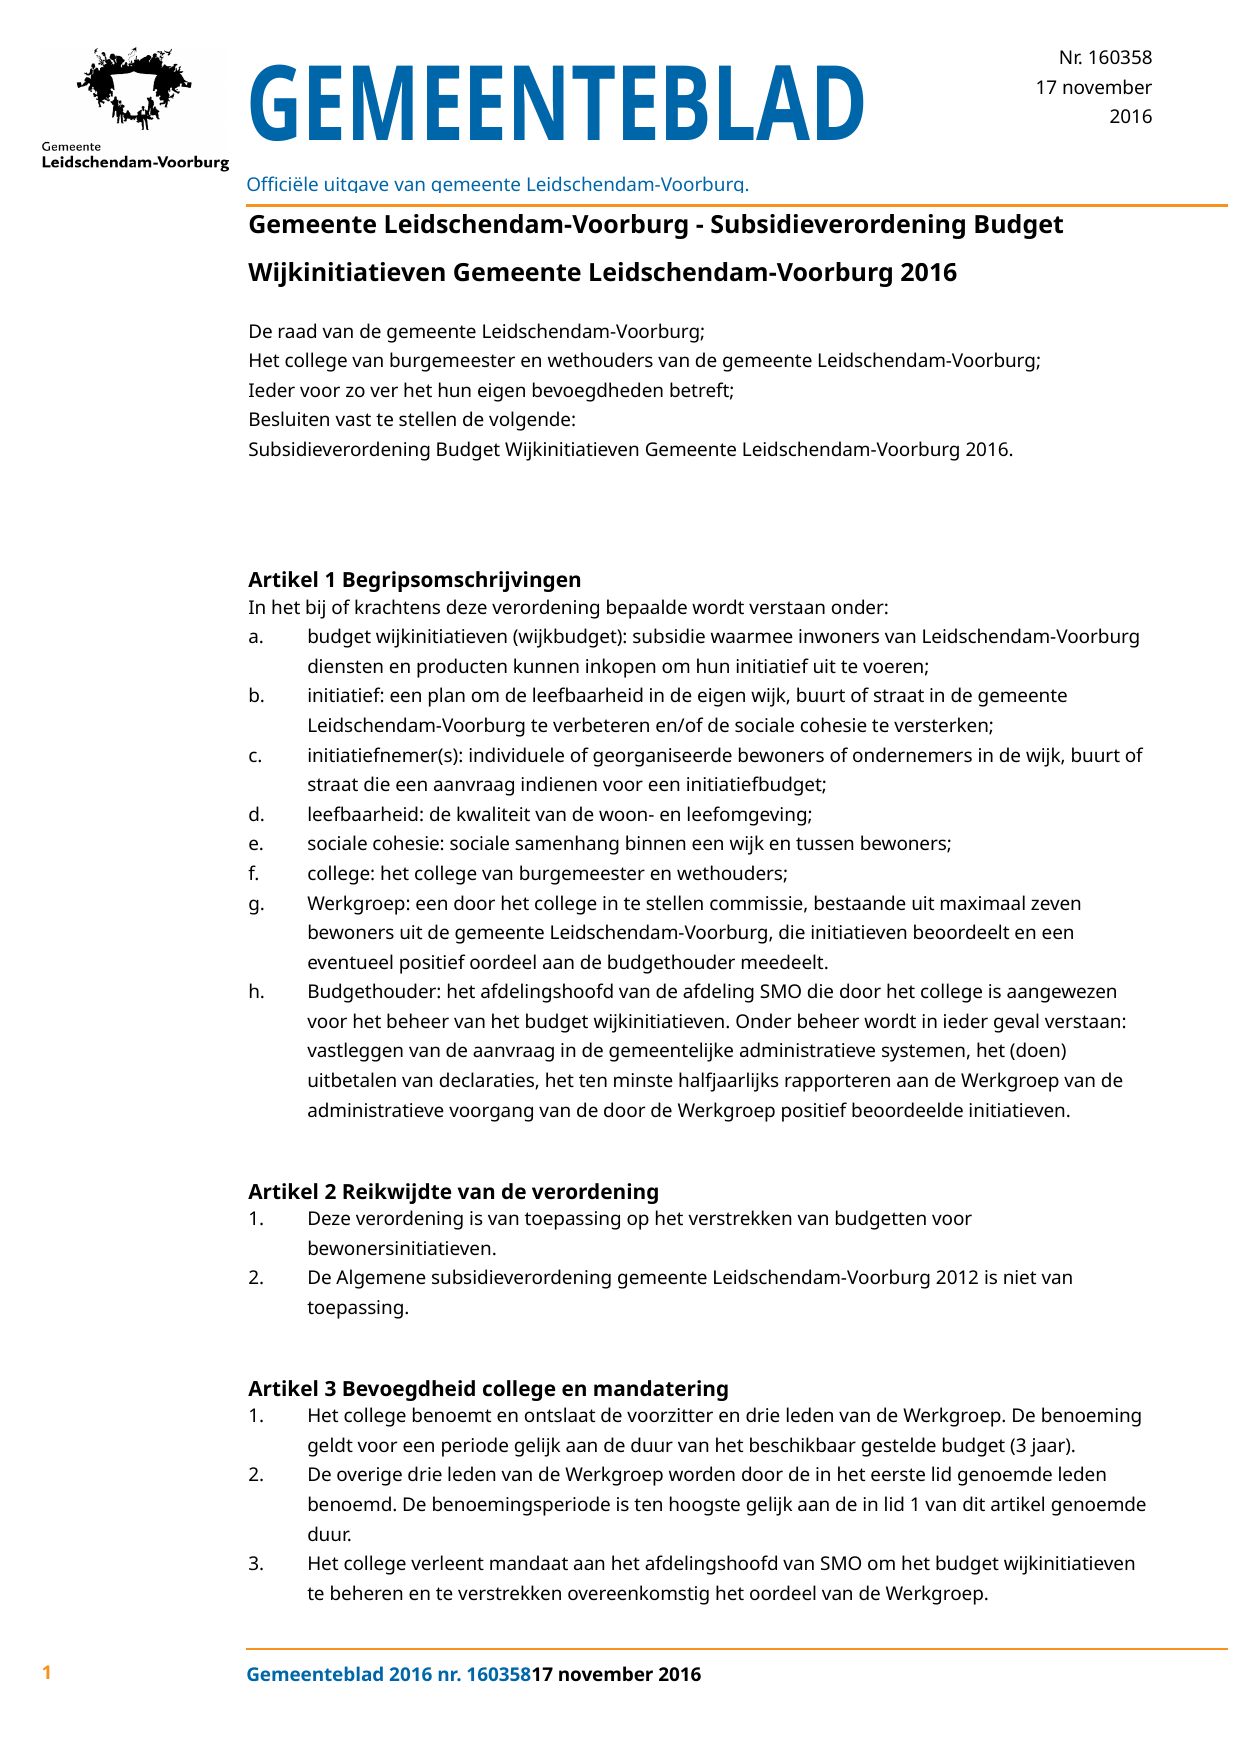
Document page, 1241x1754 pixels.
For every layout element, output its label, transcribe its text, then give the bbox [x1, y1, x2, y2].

list Deze verordening is van toepassing op het verstrekken van budgetten voor bewonersinitiatieven. [248, 1205, 1152, 1261]
text Artikel 3 Bevoegdheid college en mandatering [248, 1374, 1152, 1402]
text Gemeente Leidschendam-Voorburg - Subsidieverordening Budget Wijkinitiatieven Gemeente Leidschendam-Voorburg 2016 [248, 207, 1152, 288]
list initiatief: een plan om de leefbaarheid in de eigen wijk, buurt of straat in de gemeente Leidschendam-Voorburg te verbeteren en/of de sociale cohesie te versterken; [248, 683, 1152, 738]
text Ieder voor zo ver het hun eigen bevoegdheden betreft; [248, 377, 1152, 403]
picture [41, 47, 231, 172]
list college: het college van burgemeester en wethouders; [248, 860, 1152, 886]
list initiatiefnemer(s): individuele of georganiseerde bewoners of ondernemers in de wijk, buurt of straat die een aanvraag indienen voor een initiatiefbudget; [248, 742, 1152, 797]
text Subsidieverordening Budget Wijkinitiatieven Gemeente Leidschendam-Voorburg 2016. [248, 436, 1152, 462]
list Het college benoemt en ontslaat de voorzitter en drie leden van de Werkgroep. De benoeming geldt voor een periode gelijk aan de duur van het beschikbaar gestelde budget (3 jaar). [248, 1402, 1152, 1458]
list De Algemene subsidieverordening gemeente Leidschendam-Voorburg 2012 is niet van toepassing. [248, 1264, 1152, 1320]
text De raad van de gemeente Leidschendam-Voorburg; [248, 318, 1152, 344]
list leefbaarheid: de kwaliteit van de woon- en leefomgeving; [248, 801, 1152, 827]
list sociale cohesie: sociale samenhang binnen een wijk en tussen bewoners; [248, 831, 1152, 856]
list Het college verleent mandaat aan het afdelingshoofd van SMO om het budget wijkinitiatieven te beheren en te verstrekken overeenkomstig het oordeel van de Werkgroep. [248, 1550, 1152, 1606]
text Artikel 2 Reikwijdte van de verordening [248, 1177, 1152, 1205]
text Het college van burgemeester en wethouders van de gemeente Leidschendam-Voorburg; [248, 347, 1152, 373]
list Werkgroep: een door het college in te stellen commissie, bestaande uit maximaal zeven bewoners uit de gemeente Leidschendam-Voorburg, die initiatieven beoordeelt en een eventueel positief oordeel aan de budgethouder meedeelt. [248, 890, 1152, 975]
list budget wijkinitiatieven (wijkbudget): subsidie waarmee inwoners van Leidschendam-Voorburg diensten en producten kunnen inkopen om hun initiatief uit te voeren; [248, 623, 1152, 679]
text In het bij of krachtens deze verordening bepaalde wordt verstaan onder: [248, 594, 1152, 620]
list De overige drie leden van de Werkgroep worden door de in het eerste lid genoemde leden benoemd. De benoemingsperiode is ten hoogste gelijk aan de in lid 1 van dit artikel genoemde duur. [248, 1462, 1152, 1547]
text Artikel 1 Begripsomschrijvingen [248, 566, 1152, 594]
list Budgethouder: het afdelingshoofd van de afdeling SMO die door het college is aangewezen voor het beheer van het budget wijkinitiatieven. Onder beheer wordt in ieder geval verstaan: vastleggen van de aanvraag in de gemeentelijke administratieve systemen, het (doen) uitbetalen van declaraties, het ten minste halfjaarlijks rapporteren aan de Werkgroep van de administratieve voorgang van de door de Werkgroep positief beoordeelde initiatieven. [248, 978, 1152, 1123]
text Besluiten vast te stellen de volgende: [248, 407, 1152, 432]
